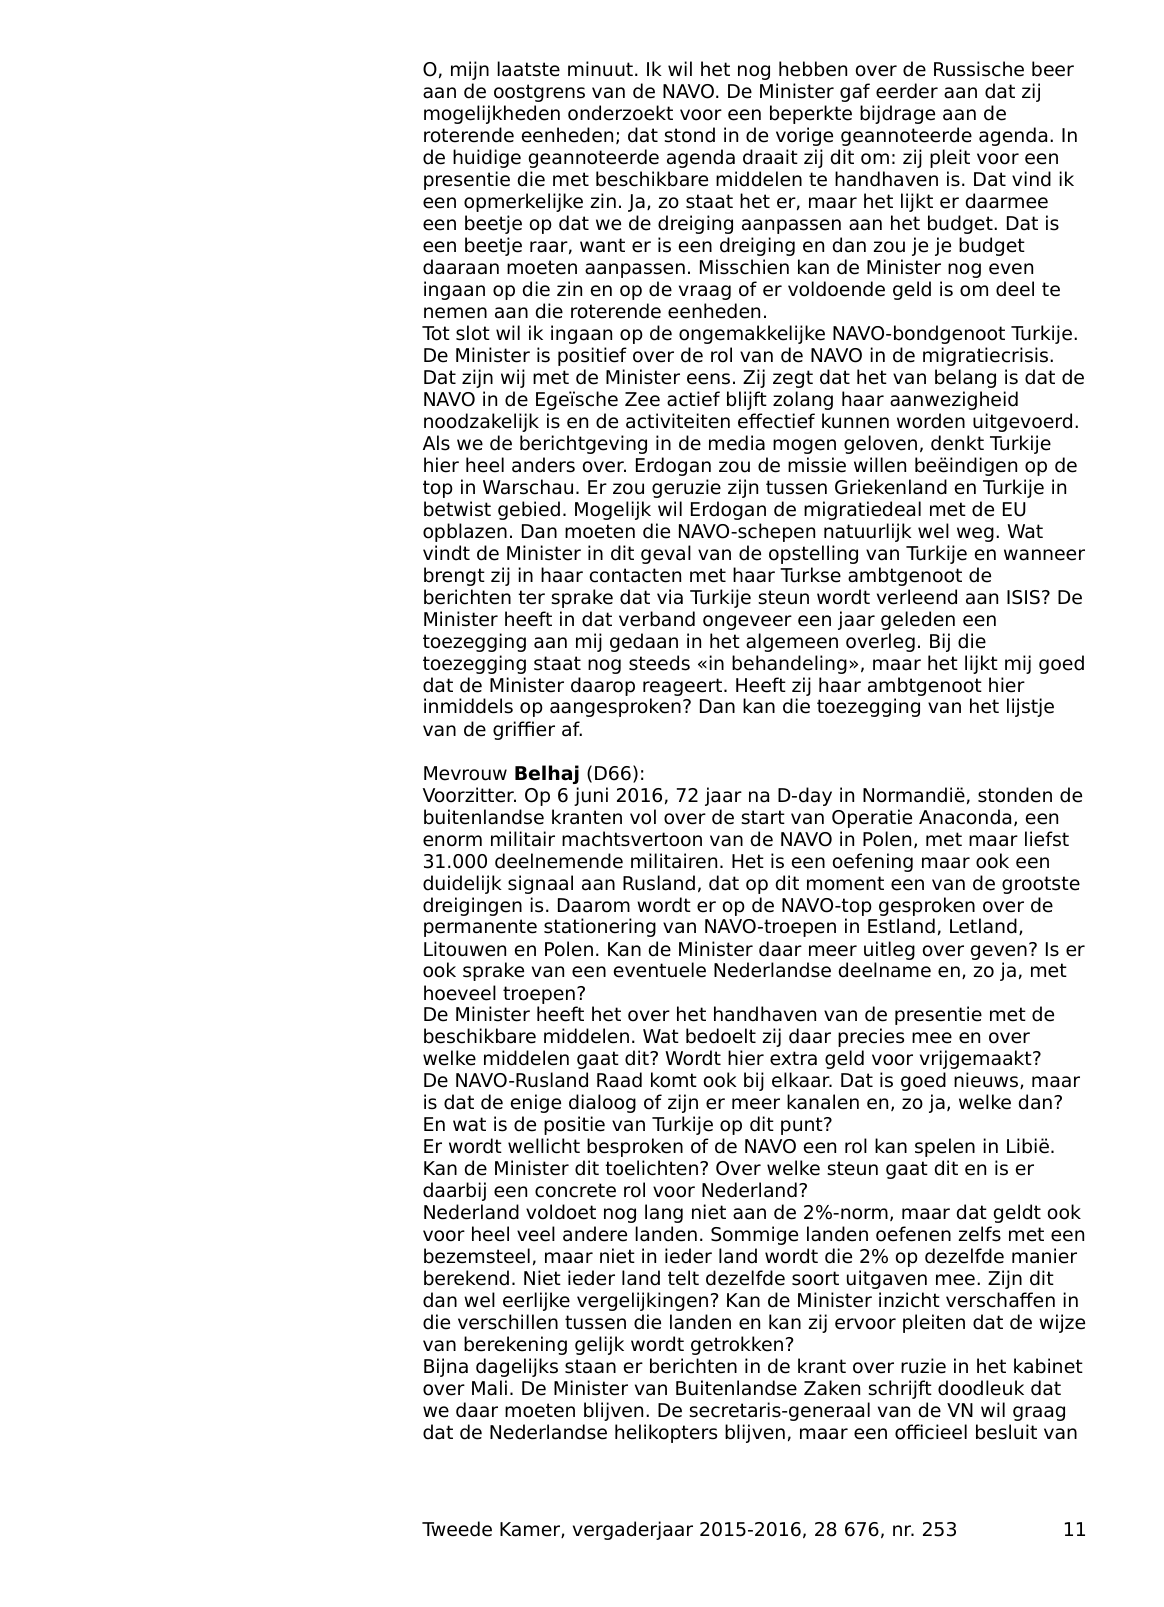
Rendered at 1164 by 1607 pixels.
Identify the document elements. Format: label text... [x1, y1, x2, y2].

text Nederland voldoet nog lang niet aan de 2%-norm, maar dat geldt ook voor heel veel andere landen. Sommige landen oefenen zelfs met een bezemsteel, maar niet in ieder land wordt die 2% op dezelfde manier berekend. Niet ieder land telt dezelfde soort uitgaven mee. Zijn dit dan wel eerlijke vergelijkingen? Kan de Minister inzicht verschaffen in die verschillen tussen die landen en kan zij ervoor pleiten dat de wijze van berekening gelijk wordt getrokken? [422, 1202, 1087, 1356]
text Er wordt wellicht besproken of de NAVO een rol kan spelen in Libië. Kan de Minister dit toelichten? Over welke steun gaat dit en is er daarbij een concrete rol voor Nederland? [422, 1136, 1087, 1202]
text De NAVO-Rusland Raad komt ook bij elkaar. Dat is goed nieuws, maar is dat de enige dialoog of zijn er meer kanalen en, zo ja, welke dan? En wat is de positie van Turkije op dit punt? [422, 1070, 1087, 1136]
text O, mijn laatste minuut. Ik wil het nog hebben over de Russische beer aan de oostgrens van de NAVO. De Minister gaf eerder aan dat zij mogelijkheden onderzoekt voor een beperkte bijdrage aan de roterende eenheden; dat stond in de vorige geannoteerde agenda. In de huidige geannoteerde agenda draait zij dit om: zij pleit voor een presentie die met beschikbare middelen te handhaven is. Dat vind ik een opmerkelijke zin. Ja, zo staat het er, maar het lijkt er daarmee een beetje op dat we de dreiging aanpassen aan het budget. Dat is een beetje raar, want er is een dreiging en dan zou je je budget daaraan moeten aanpassen. Misschien kan de Minister nog even ingaan op die zin en op de vraag of er voldoende geld is om deel te nemen aan die roterende eenheden. [422, 59, 1087, 323]
text De Minister heeft het over het handhaven van de presentie met de beschikbare middelen. Wat bedoelt zij daar precies mee en over welke middelen gaat dit? Wordt hier extra geld voor vrijgemaakt? [422, 1004, 1087, 1070]
text Bijna dagelijks staan er berichten in de krant over ruzie in het kabinet over Mali. De Minister van Buitenlandse Zaken schrijft doodleuk dat we daar moeten blijven. De secretaris-generaal van de VN wil graag dat de Nederlandse helikopters blijven, maar een officieel besluit van [422, 1356, 1087, 1444]
text Mevrouw Belhaj (D66): [422, 763, 1087, 784]
text Voorzitter. Op 6 juni 2016, 72 jaar na D-day in Normandië, stonden de buitenlandse kranten vol over de start van Operatie Anaconda, een enorm militair machtsvertoon van de NAVO in Polen, met maar liefst 31.000 deelnemende militairen. Het is een oefening maar ook een duidelijk signaal aan Rusland, dat op dit moment een van de grootste dreigingen is. Daarom wordt er op de NAVO-top gesproken over de permanente stationering van NAVO-troepen in Estland, Letland, Litouwen en Polen. Kan de Minister daar meer uitleg over geven? Is er ook sprake van een eventuele Nederlandse deelname en, zo ja, met hoeveel troepen? [422, 784, 1087, 1004]
text Tot slot wil ik ingaan op de ongemakkelijke NAVO-bondgenoot Turkije. De Minister is positief over de rol van de NAVO in de migratiecrisis. Dat zijn wij met de Minister eens. Zij zegt dat het van belang is dat de NAVO in de Egeïsche Zee actief blijft zolang haar aanwezigheid noodzakelijk is en de activiteiten effectief kunnen worden uitgevoerd. Als we de berichtgeving in de media mogen geloven, denkt Turkije hier heel anders over. Erdogan zou de missie willen beëindigen op de top in Warschau. Er zou geruzie zijn tussen Griekenland en Turkije in betwist gebied. Mogelijk wil Erdogan de migratiedeal met de EU opblazen. Dan moeten die NAVO-schepen natuurlijk wel weg. Wat vindt de Minister in dit geval van de opstelling van Turkije en wanneer brengt zij in haar contacten met haar Turkse ambtgenoot de berichten ter sprake dat via Turkije steun wordt verleend aan ISIS? De Minister heeft in dat verband ongeveer een jaar geleden een toezegging aan mij gedaan in het algemeen overleg. Bij die toezegging staat nog steeds «in behandeling», maar het lijkt mij goed dat de Minister daarop reageert. Heeft zij haar ambtgenoot hier inmiddels op aangesproken? Dan kan die toezegging van het lijstje van de griffier af. [422, 323, 1087, 740]
